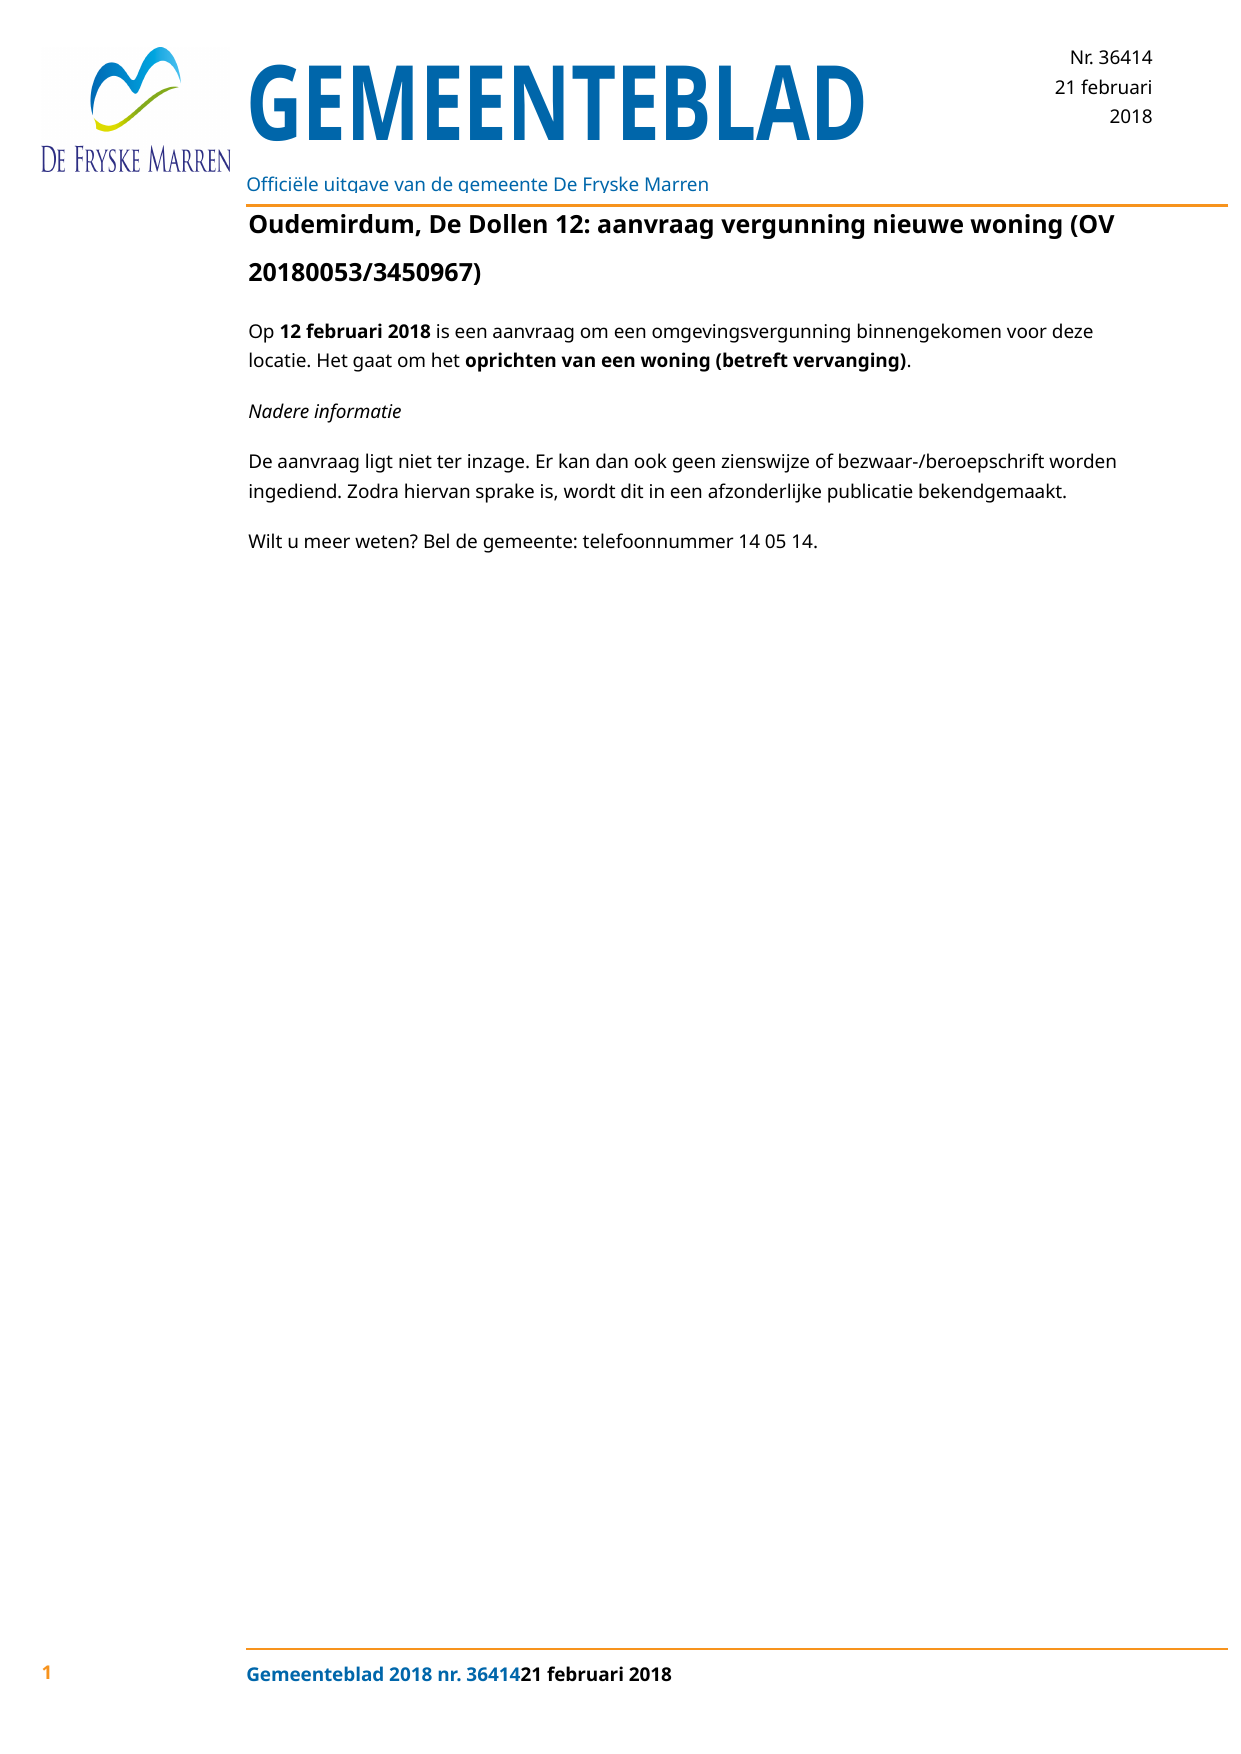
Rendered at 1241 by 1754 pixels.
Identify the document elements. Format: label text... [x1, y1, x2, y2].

picture [41, 47, 231, 172]
text Nadere informatie [248, 398, 1152, 424]
text Op 12 februari 2018 is een aanvraag om een omgevingsvergunning binnengekomen voor deze locatie. Het gaat om het oprichten van een woning (betreft vervanging). [248, 318, 1152, 373]
text Wilt u meer weten? Bel de gemeente: telefoonnummer 14 05 14. [248, 528, 1152, 554]
text Oudemirdum, De Dollen 12: aanvraag vergunning nieuwe woning (OV 20180053/3450967) [248, 207, 1152, 288]
text De aanvraag ligt niet ter inzage. Er kan dan ook geen zienswijze of bezwaar-/beroepschrift worden ingediend. Zodra hiervan sprake is, wordt dit in een afzonderlijke publicatie bekendgemaakt. [248, 448, 1152, 504]
